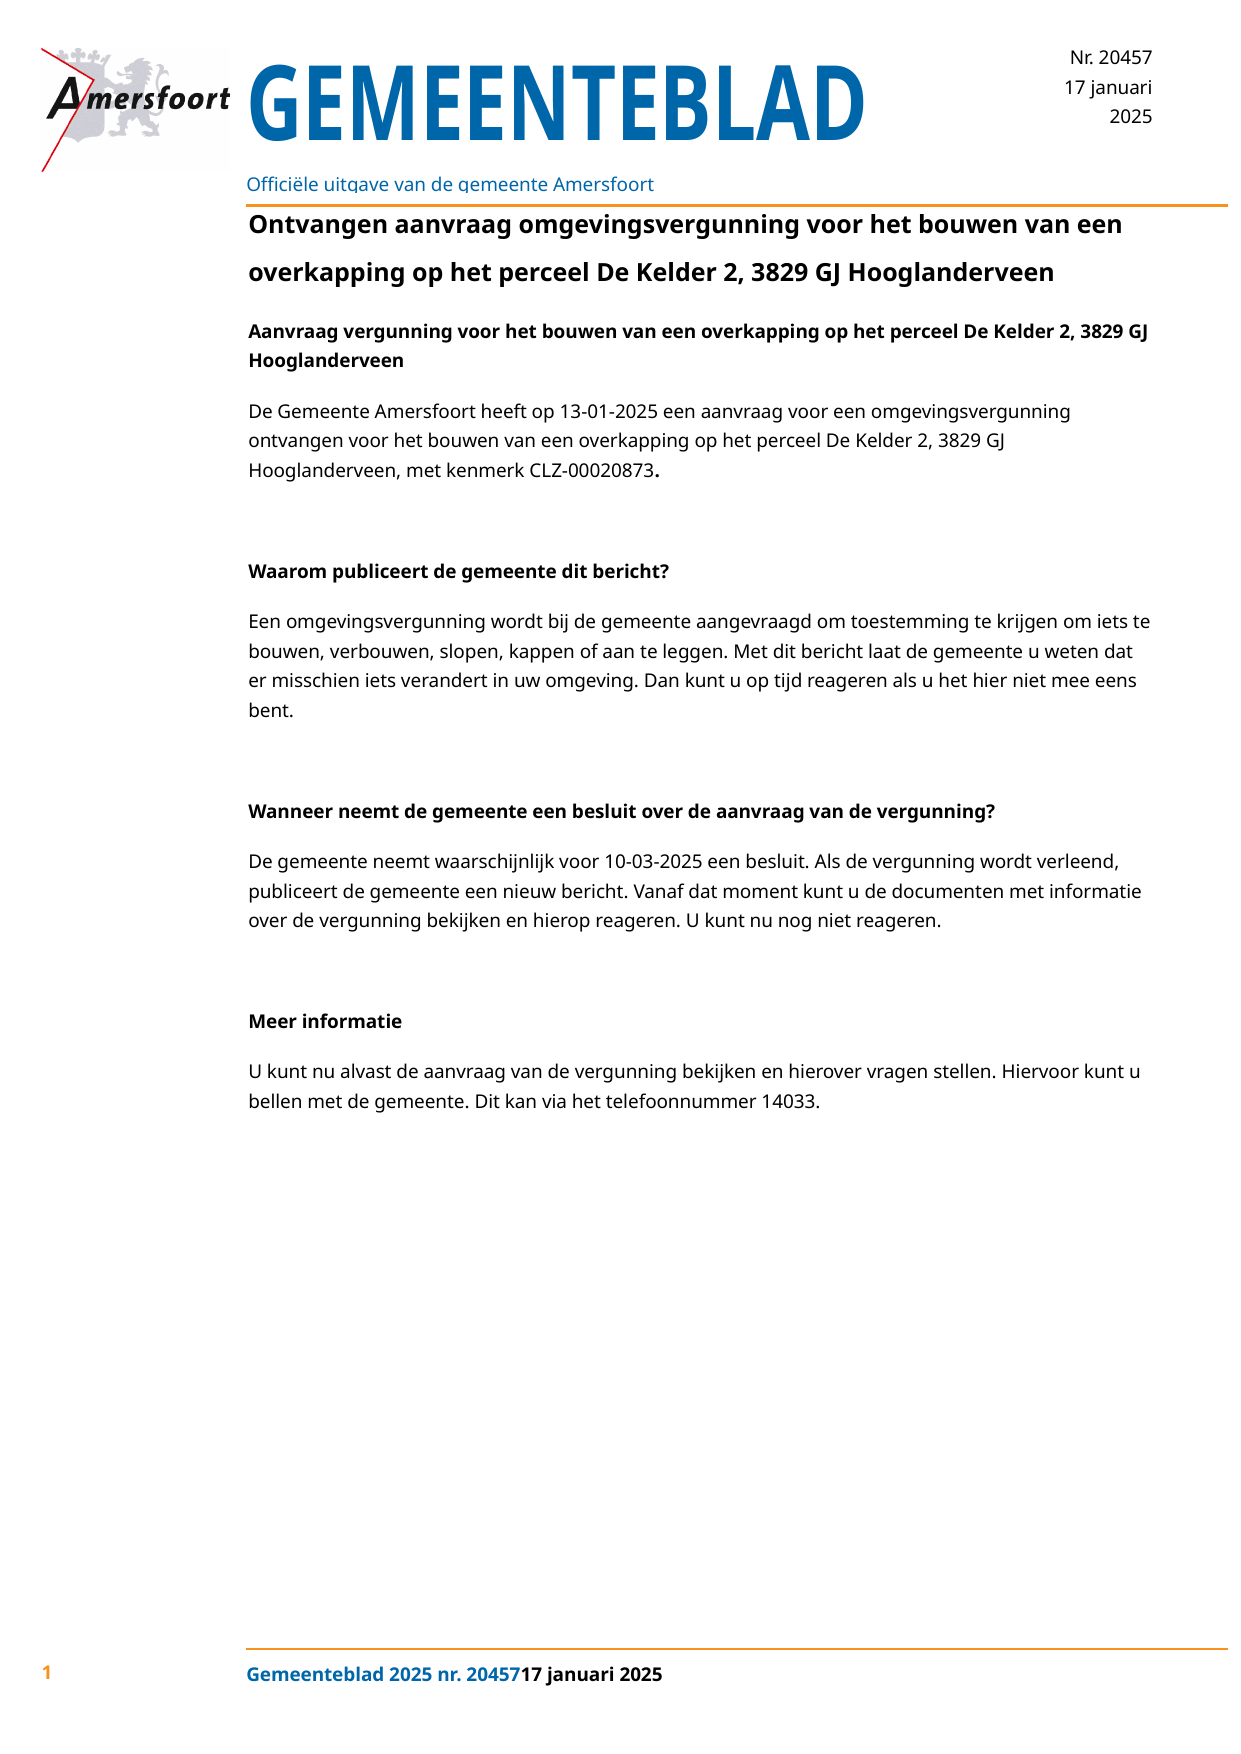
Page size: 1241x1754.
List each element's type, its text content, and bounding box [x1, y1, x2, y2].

text Ontvangen aanvraag omgevingsvergunning voor het bouwen van een overkapping op het perceel De Kelder 2, 3829 GJ Hooglanderveen [248, 207, 1152, 288]
text U kunt nu alvast de aanvraag van de vergunning bekijken en hierover vragen stellen. Hiervoor kunt u bellen met de gemeente. Dit kan via het telefoonnummer 14033. [248, 1059, 1152, 1114]
text De gemeente neemt waarschijnlijk voor 10-03-2025 een besluit. Als de vergunning wordt verleend, publiceert de gemeente een nieuw bericht. Vanaf dat moment kunt u de documenten met informatie over de vergunning bekijken en hierop reageren. U kunt nu nog niet reageren. [248, 848, 1152, 933]
text Een omgevingsvergunning wordt bij de gemeente aangevraagd om toestemming te krijgen om iets te bouwen, verbouwen, slopen, kappen of aan te leggen. Met dit bericht laat de gemeente u weten dat er misschien iets verandert in uw omgeving. Dan kunt u op tijd reageren als u het hier niet mee eens bent. [248, 608, 1152, 723]
text Aanvraag vergunning voor het bouwen van een overkapping op het perceel De Kelder 2, 3829 GJ Hooglanderveen [248, 318, 1152, 373]
picture [41, 47, 231, 172]
text Waarom publiceert de gemeente dit bericht? [248, 558, 1152, 584]
text Wanneer neemt de gemeente een besluit over de aanvraag van de vergunning? [248, 798, 1152, 824]
text Meer informatie [248, 1008, 1152, 1034]
text De Gemeente Amersfoort heeft op 13-01-2025 een aanvraag voor een omgevingsvergunning ontvangen voor het bouwen van een overkapping op het perceel De Kelder 2, 3829 GJ Hooglanderveen, met kenmerk CLZ-00020873. [248, 398, 1152, 483]
